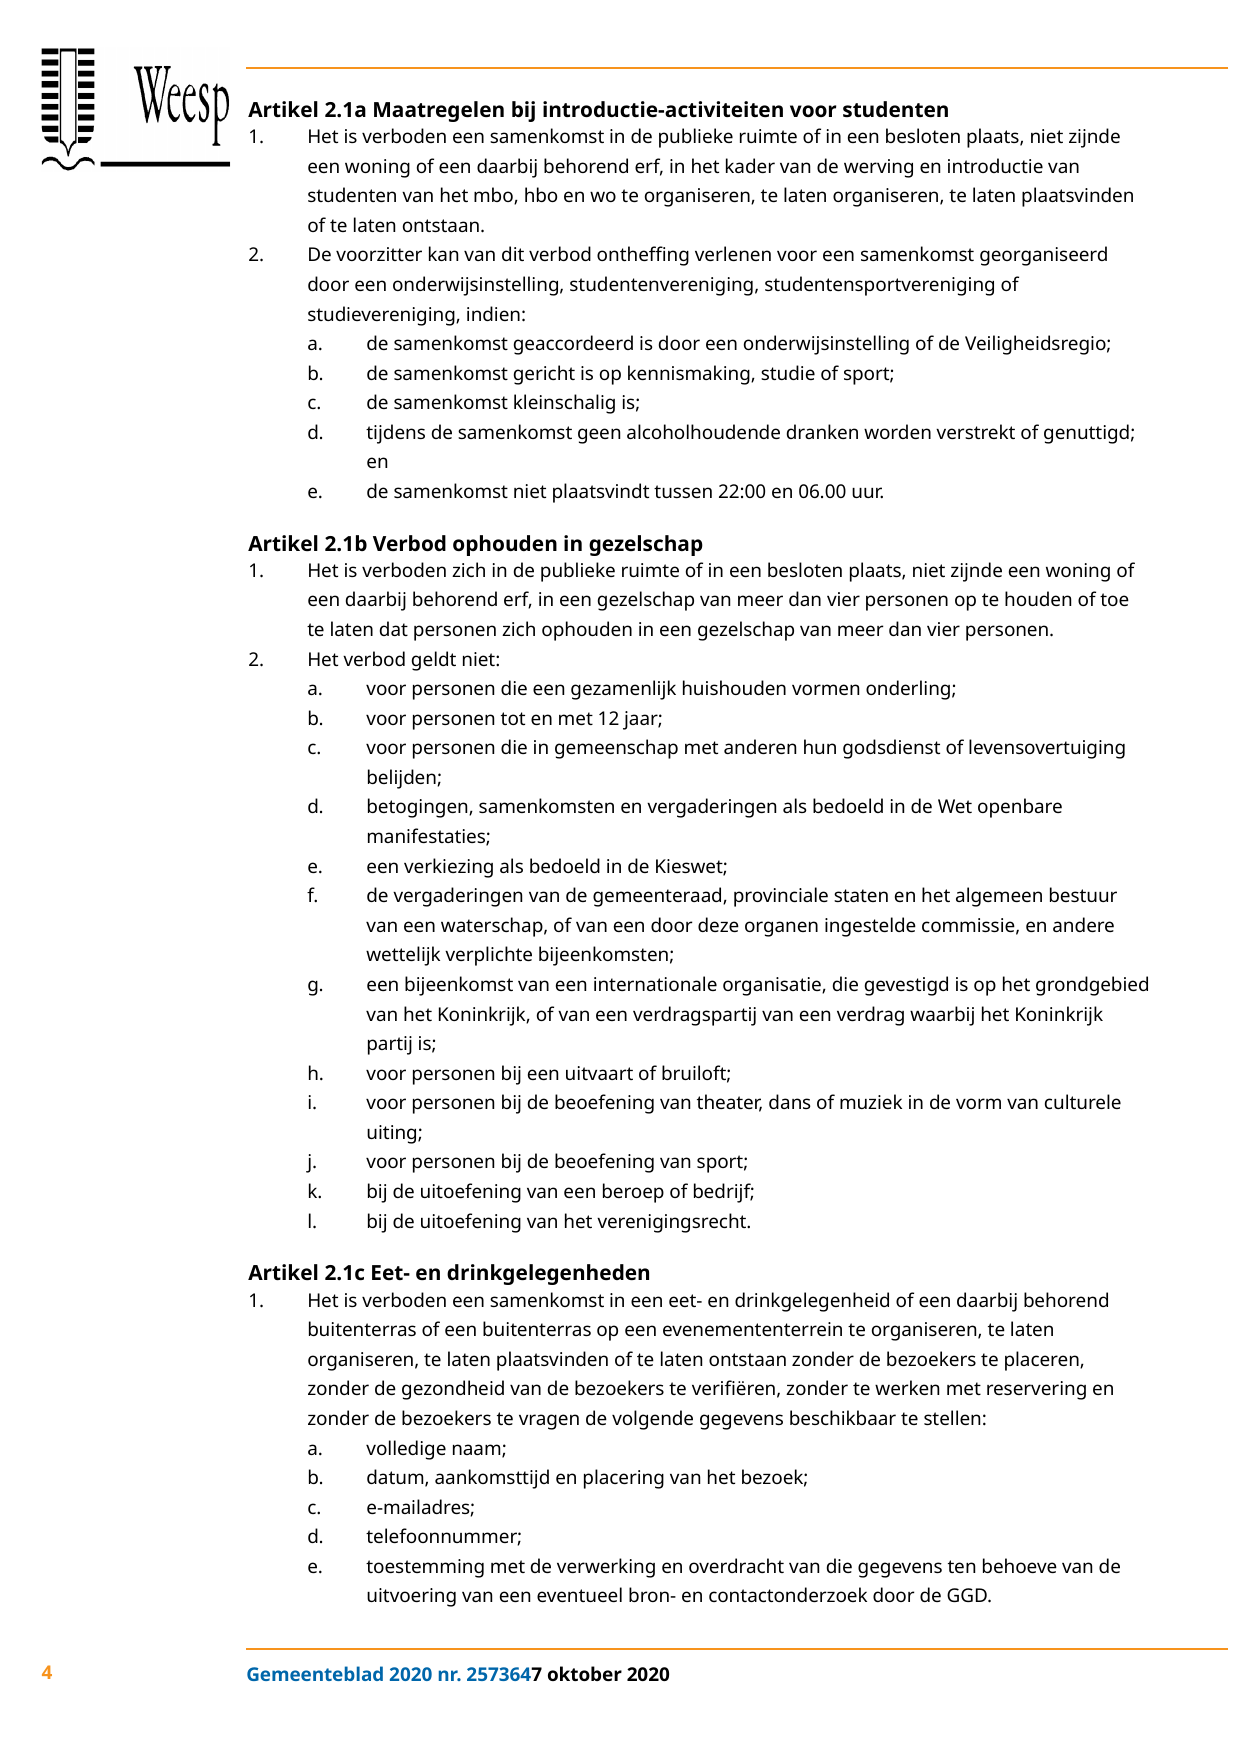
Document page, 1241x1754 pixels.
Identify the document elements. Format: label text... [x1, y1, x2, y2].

list betogingen, samenkomsten en vergaderingen als bedoeld in de Wet openbare manifestaties; [307, 794, 1152, 849]
text Artikel 2.1b Verbod ophouden in gezelschap [248, 529, 1152, 557]
list voor personen die een gezamenlijk huishouden vormen onderling; [307, 675, 1152, 701]
text Artikel 2.1a Maatregelen bij introductie-activiteiten voor studenten [248, 95, 1152, 123]
list de samenkomst niet plaatsvindt tussen 22:00 en 06.00 uur. [307, 478, 1152, 504]
list Het verbod geldt niet: [248, 646, 1152, 672]
list de samenkomst gericht is op kennismaking, studie of sport; [307, 360, 1152, 386]
list de vergaderingen van de gemeenteraad, provinciale staten en het algemeen bestuur van een waterschap, of van een door deze organen ingestelde commissie, en andere wettelijk verplichte bijeenkomsten; [307, 882, 1152, 967]
list Het is verboden een samenkomst in een eet- en drinkgelegenheid of een daarbij behorend buitenterras of een buitenterras op een evenemententerrein te organiseren, te laten organiseren, te laten plaatsvinden of te laten ontstaan zonder de bezoekers te placeren, zonder de gezondheid van de bezoekers te verifiëren, zonder te werken met reservering en zonder de bezoekers te vragen de volgende gegevens beschikbaar te stellen: [248, 1287, 1152, 1431]
list voor personen tot en met 12 jaar; [307, 705, 1152, 731]
list tijdens de samenkomst geen alcoholhoudende dranken worden verstrekt of genuttigd; en [307, 419, 1152, 474]
list de samenkomst geaccordeerd is door een onderwijsinstelling of de Veiligheidsregio; [307, 330, 1152, 356]
list een verkiezing als bedoeld in de Kieswet; [307, 853, 1152, 879]
list een bijeenkomst van een internationale organisatie, die gevestigd is op het grondgebied van het Koninkrijk, of van een verdragspartij van een verdrag waarbij het Koninkrijk partij is; [307, 971, 1152, 1056]
list toestemming met de verwerking en overdracht van die gegevens ten behoeve van de uitvoering van een eventueel bron- en contactonderzoek door de GGD. [307, 1553, 1152, 1608]
list Het is verboden zich in de publieke ruimte of in een besloten plaats, niet zijnde een woning of een daarbij behorend erf, in een gezelschap van meer dan vier personen op te houden of toe te laten dat personen zich ophouden in een gezelschap van meer dan vier personen. [248, 557, 1152, 642]
list bij de uitoefening van het verenigingsrecht. [307, 1208, 1152, 1234]
list voor personen bij de beoefening van sport; [307, 1149, 1152, 1174]
list volledige naam; [307, 1435, 1152, 1460]
list Het is verboden een samenkomst in de publieke ruimte of in een besloten plaats, niet zijnde een woning of een daarbij behorend erf, in het kader van de werving en introductie van studenten van het mbo, hbo en wo te organiseren, te laten organiseren, te laten plaatsvinden of te laten ontstaan. [248, 123, 1152, 238]
list voor personen bij de beoefening van theater, dans of muziek in de vorm van culturele uiting; [307, 1089, 1152, 1145]
picture [41, 47, 231, 172]
list bij de uitoefening van een beroep of bedrijf; [307, 1178, 1152, 1204]
list telefoonnummer; [307, 1523, 1152, 1549]
list voor personen bij een uitvaart of bruiloft; [307, 1060, 1152, 1086]
list datum, aankomsttijd en placering van het bezoek; [307, 1464, 1152, 1490]
list De voorzitter kan van dit verbod ontheffing verlenen voor een samenkomst georganiseerd door een onderwijsinstelling, studentenvereniging, studentensportvereniging of studievereniging, indien: [248, 242, 1152, 326]
text Artikel 2.1c Eet- en drinkgelegenheden [248, 1258, 1152, 1287]
list de samenkomst kleinschalig is; [307, 389, 1152, 415]
list e-mailadres; [307, 1494, 1152, 1519]
list voor personen die in gemeenschap met anderen hun godsdienst of levensovertuiging belijden; [307, 734, 1152, 790]
